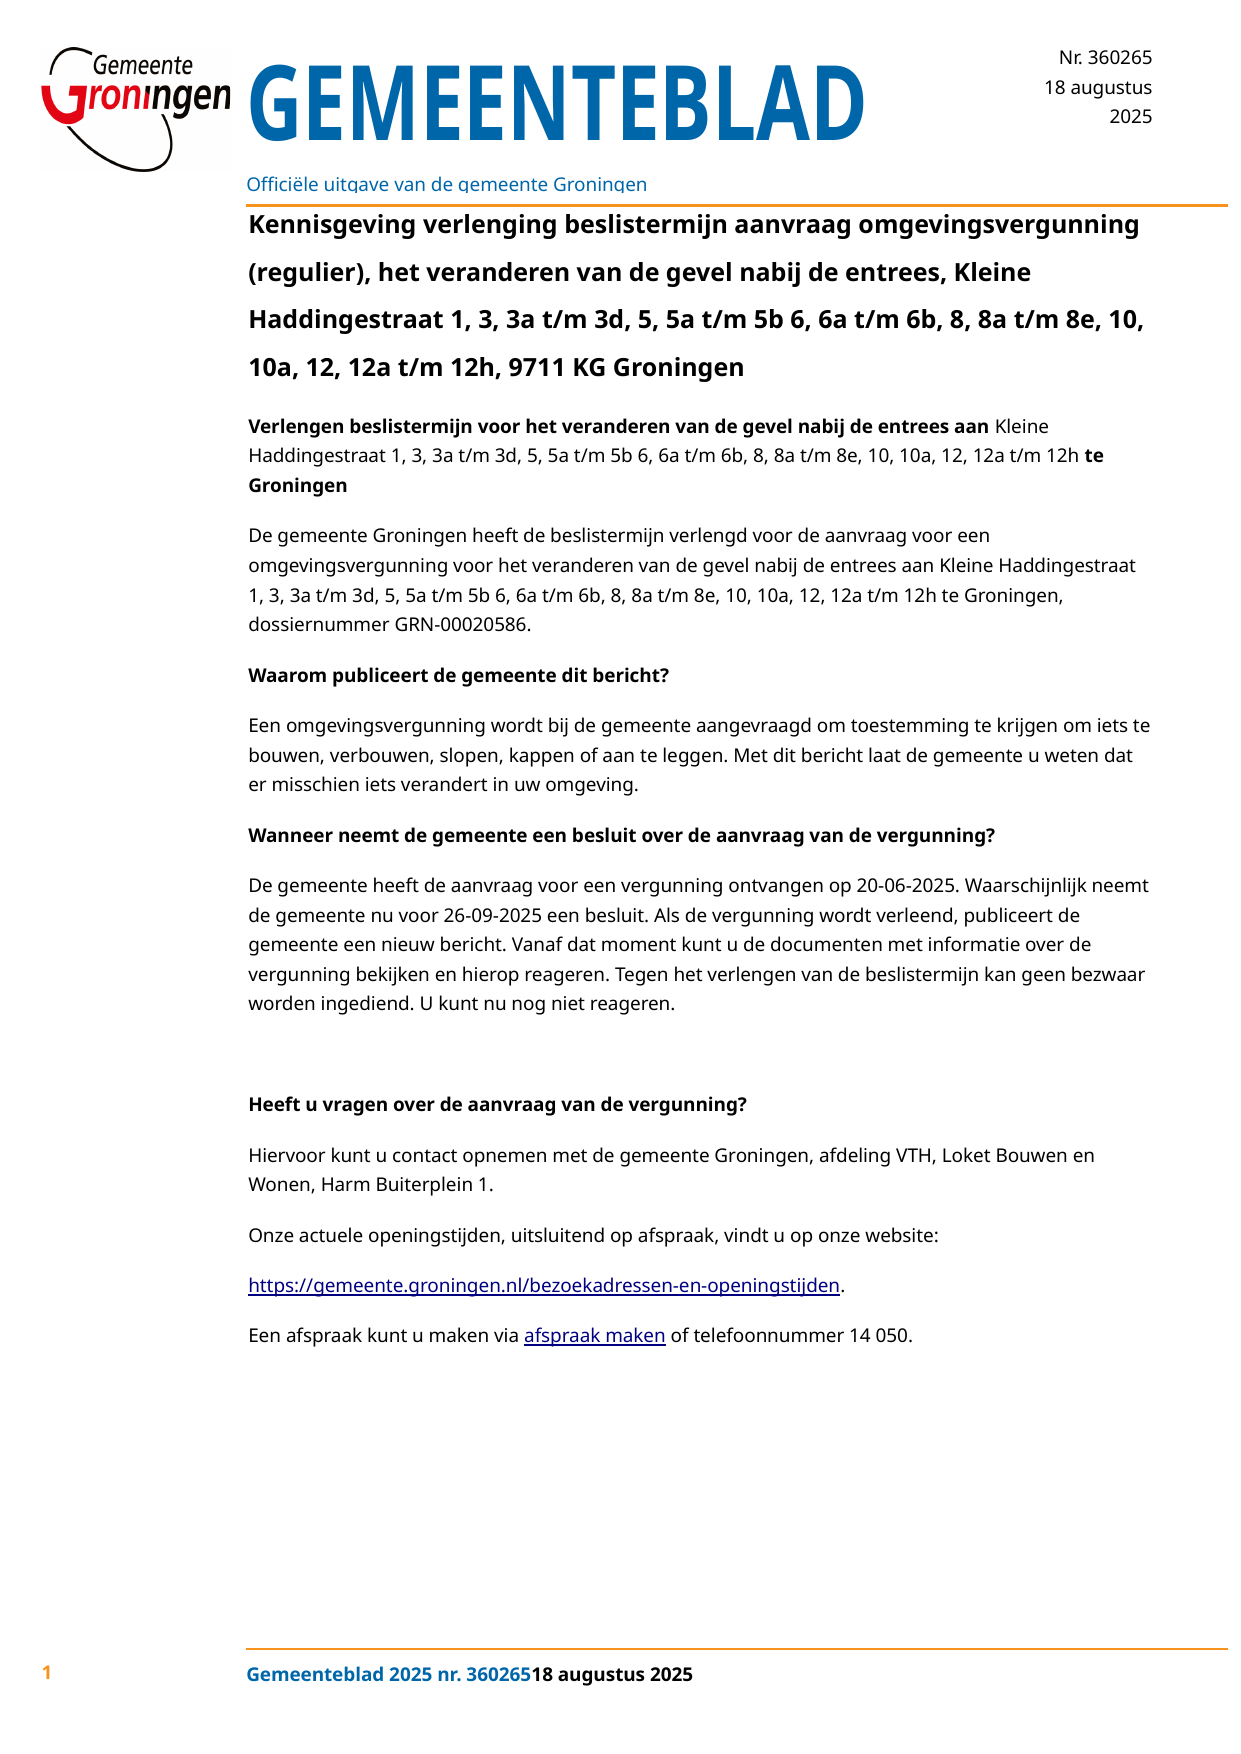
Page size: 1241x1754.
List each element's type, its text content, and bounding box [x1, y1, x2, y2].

text Een afspraak kunt u maken via afspraak maken of telefoonnummer 14 050. [248, 1323, 1152, 1348]
text De gemeente Groningen heeft de beslistermijn verlengd voor de aanvraag voor een omgevingsvergunning voor het veranderen van de gevel nabij de entrees aan Kleine Haddingestraat 1, 3, 3a t/m 3d, 5, 5a t/m 5b 6, 6a t/m 6b, 8, 8a t/m 8e, 10, 10a, 12, 12a t/m 12h te Groningen, dossiernummer GRN-00020586. [248, 523, 1152, 637]
text Heeft u vragen over de aanvraag van de vergunning? [248, 1091, 1152, 1117]
text Een omgevingsvergunning wordt bij de gemeente aangevraagd om toestemming te krijgen om iets te bouwen, verbouwen, slopen, kappen of aan te leggen. Met dit bericht laat de gemeente u weten dat er misschien iets verandert in uw omgeving. [248, 712, 1152, 797]
text Verlengen beslistermijn voor het veranderen van de gevel nabij de entrees aan Kleine Haddingestraat 1, 3, 3a t/m 3d, 5, 5a t/m 5b 6, 6a t/m 6b, 8, 8a t/m 8e, 10, 10a, 12, 12a t/m 12h te Groningen [248, 413, 1152, 498]
text Onze actuele openingstijden, uitsluitend op afspraak, vindt u op onze website: [248, 1222, 1152, 1248]
text Hiervoor kunt u contact opnemen met de gemeente Groningen, afdeling VTH, Loket Bouwen en Wonen, Harm Buiterplein 1. [248, 1142, 1152, 1197]
text Wanneer neemt de gemeente een besluit over de aanvraag van de vergunning? [248, 822, 1152, 848]
text Kennisgeving verlenging beslistermijn aanvraag omgevingsvergunning (regulier), het veranderen van de gevel nabij de entrees, Kleine Haddingestraat 1, 3, 3a t/m 3d, 5, 5a t/m 5b 6, 6a t/m 6b, 8, 8a t/m 8e, 10, 10a, 12, 12a t/m 12h, 9711 KG Groningen [248, 207, 1152, 384]
text De gemeente heeft de aanvraag voor een vergunning ontvangen op 20-06-2025. Waarschijnlijk neemt de gemeente nu voor 26-09-2025 een besluit. Als de vergunning wordt verleend, publiceert de gemeente een nieuw bericht. Vanaf dat moment kunt u de documenten met informatie over de vergunning bekijken en hierop reageren. Tegen het verlengen van de beslistermijn kan geen bezwaar worden ingediend. U kunt nu nog niet reageren. [248, 872, 1152, 1016]
picture [41, 47, 231, 172]
text https://gemeente.groningen.nl/bezoekadressen-en-openingstijden. [248, 1272, 1152, 1298]
text Waarom publiceert de gemeente dit bericht? [248, 662, 1152, 688]
